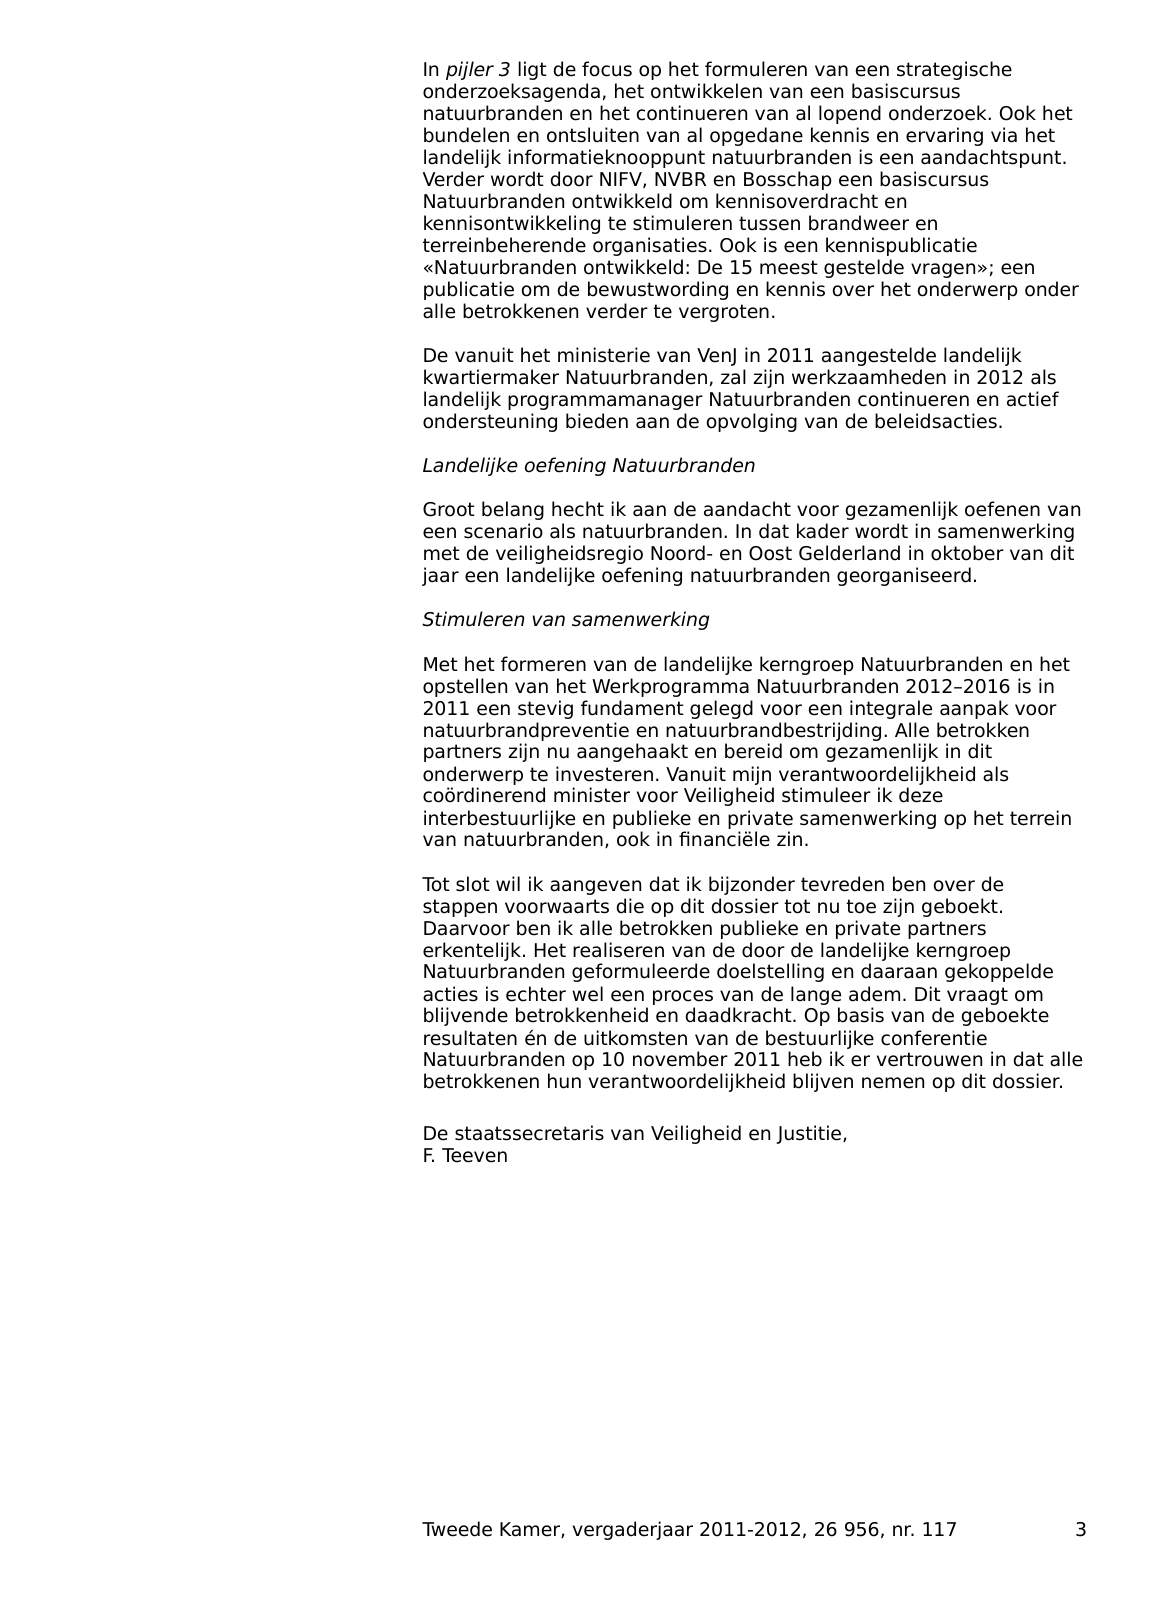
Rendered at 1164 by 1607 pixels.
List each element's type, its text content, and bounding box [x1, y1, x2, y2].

text Tot slot wil ik aangeven dat ik bijzonder tevreden ben over de stappen voorwaarts die op dit dossier tot nu toe zijn geboekt. Daarvoor ben ik alle betrokken publieke en private partners erkentelijk. Het realiseren van de door de landelijke kerngroep Natuurbranden geformuleerde doelstelling en daaraan gekoppelde acties is echter wel een proces van de lange adem. Dit vraagt om blijvende betrokkenheid en daadkracht. Op basis van de geboekte resultaten én de uitkomsten van de bestuurlijke conferentie Natuurbranden op 10 november 2011 heb ik er vertrouwen in dat alle betrokkenen hun verantwoordelijkheid blijven nemen op dit dossier. [422, 873, 1087, 1093]
text De vanuit het ministerie van VenJ in 2011 aangestelde landelijk kwartiermaker Natuurbranden, zal zijn werkzaamheden in 2012 als landelijk programmamanager Natuurbranden continueren en actief ondersteuning bieden aan de opvolging van de beleidsacties. [422, 345, 1087, 433]
text De staatssecretaris van Veiligheid en Justitie, F. Teeven [422, 1123, 1087, 1167]
text Met het formeren van de landelijke kerngroep Natuurbranden en het opstellen van het Werkprogramma Natuurbranden 2012–2016 is in 2011 een stevig fundament gelegd voor een integrale aanpak voor natuurbrandpreventie en natuurbrandbestrijding. Alle betrokken partners zijn nu aangehaakt en bereid om gezamenlijk in dit onderwerp te investeren. Vanuit mijn verantwoordelijkheid als coördinerend minister voor Veiligheid stimuleer ik deze interbestuurlijke en publieke en private samenwerking op het terrein van natuurbranden, ook in financiële zin. [422, 653, 1087, 851]
subtitle Stimuleren van samenwerking [422, 609, 1087, 631]
text Groot belang hecht ik aan de aandacht voor gezamenlijk oefenen van een scenario als natuurbranden. In dat kader wordt in samenwerking met de veiligheidsregio Noord- en Oost Gelderland in oktober van dit jaar een landelijke oefening natuurbranden georganiseerd. [422, 499, 1087, 587]
subtitle Landelijke oefening Natuurbranden [422, 455, 1087, 477]
text In pijler 3 ligt de focus op het formuleren van een strategische onderzoeksagenda, het ontwikkelen van een basiscursus natuurbranden en het continueren van al lopend onderzoek. Ook het bundelen en ontsluiten van al opgedane kennis en ervaring via het landelijk informatieknooppunt natuurbranden is een aandachtspunt. Verder wordt door NIFV, NVBR en Bosschap een basiscursus Natuurbranden ontwikkeld om kennisoverdracht en kennisontwikkeling te stimuleren tussen brandweer en terreinbeherende organisaties. Ook is een kennispublicatie «Natuurbranden ontwikkeld: De 15 meest gestelde vragen»; een publicatie om de bewustwording en kennis over het onderwerp onder alle betrokkenen verder te vergroten. [422, 59, 1087, 323]
